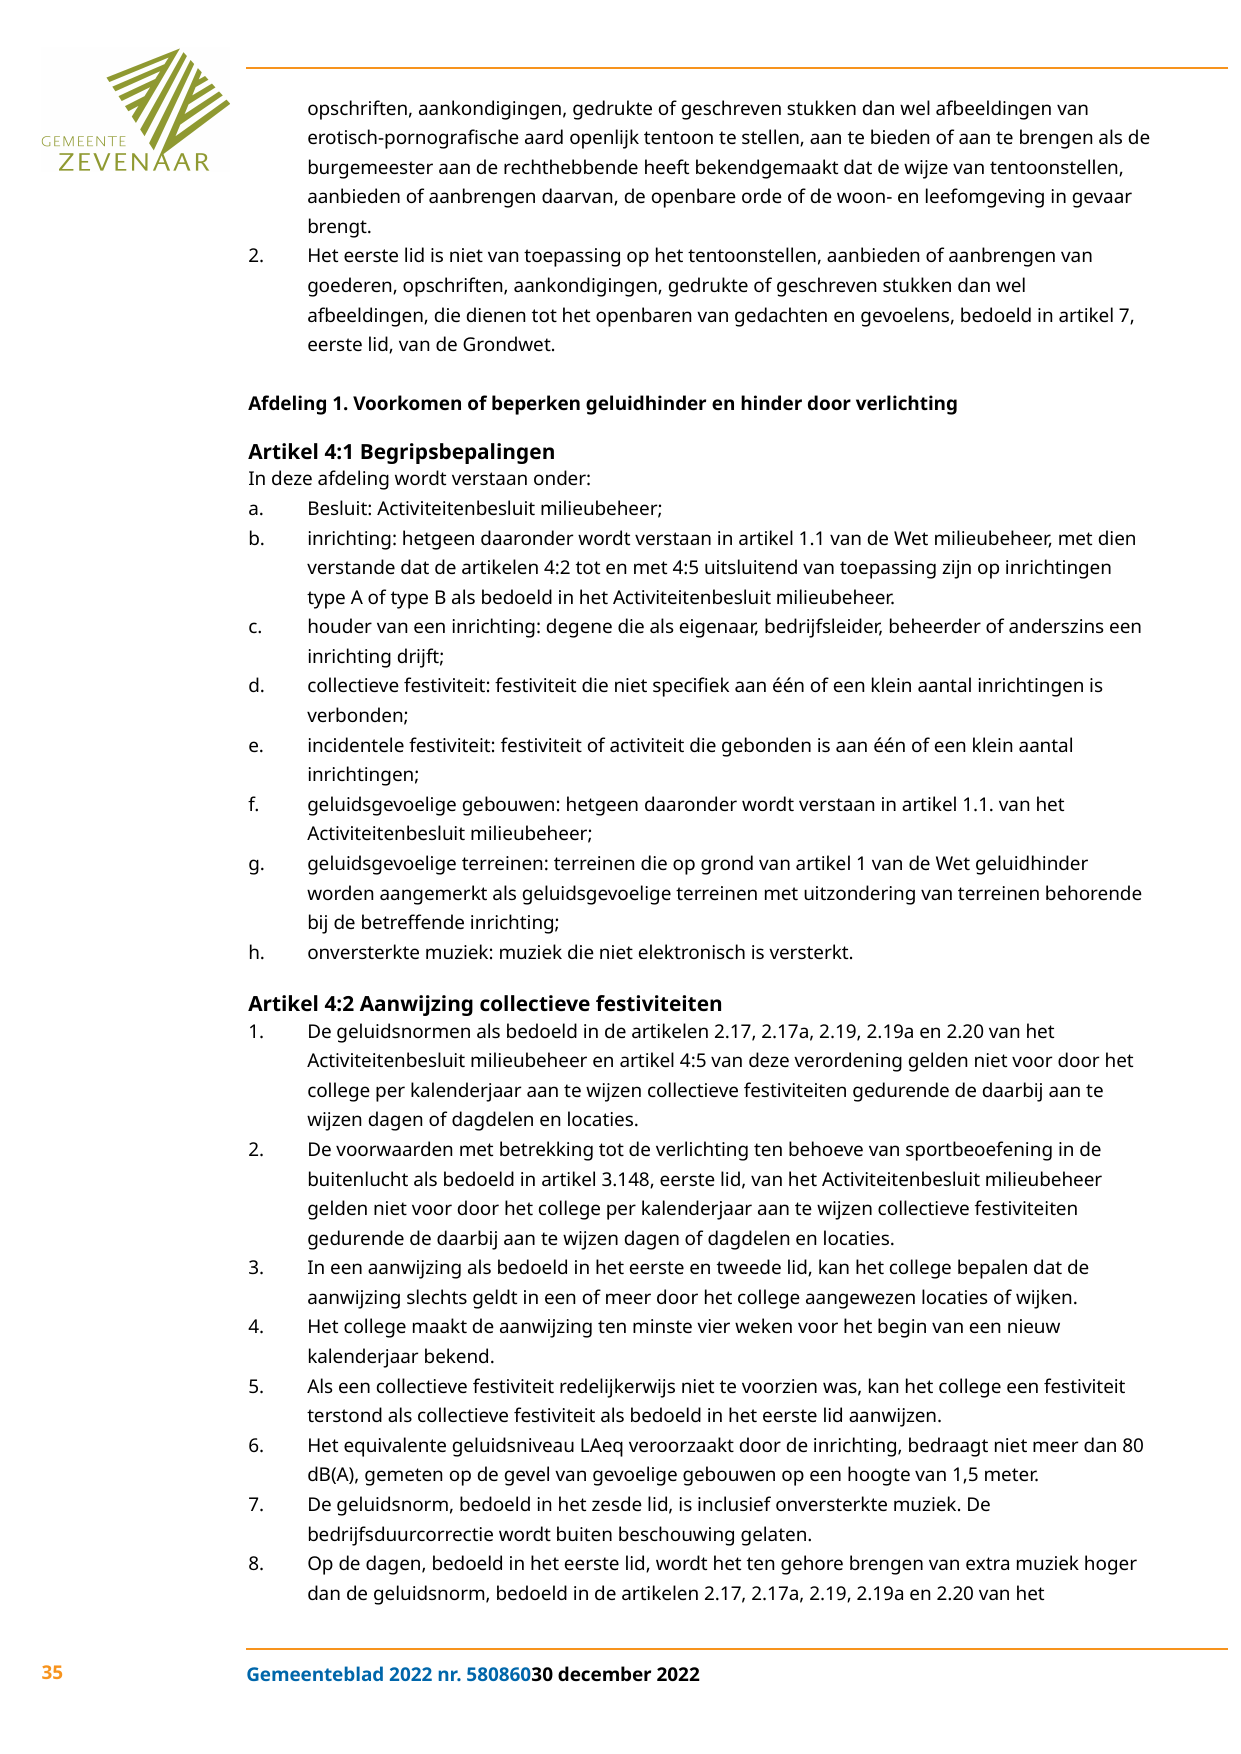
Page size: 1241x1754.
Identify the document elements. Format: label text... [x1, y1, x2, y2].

list Het equivalente geluidsniveau LAeq veroorzaakt door de inrichting, bedraagt niet meer dan 80 dB(A), gemeten op de gevel van gevoelige gebouwen op een hoogte van 1,5 meter. [248, 1432, 1152, 1487]
list Het eerste lid is niet van toepassing op het tentoonstellen, aanbieden of aanbrengen van goederen, opschriften, aankondigingen, gedrukte of geschreven stukken dan wel afbeeldingen, die dienen tot het openbaren van gedachten en gevoelens, bedoeld in artikel 7, eerste lid, van de Grondwet. [248, 243, 1152, 357]
text Afdeling 1. Voorkomen of beperken geluidhinder en hinder door verlichting [248, 391, 1152, 416]
list Als een collectieve festiviteit redelijkerwijs niet te voorzien was, kan het college een festiviteit terstond als collectieve festiviteit als bedoeld in het eerste lid aanwijzen. [248, 1373, 1152, 1428]
list De geluidsnorm, bedoeld in het zesde lid, is inclusief onversterkte muziek. De bedrijfsduurcorrectie wordt buiten beschouwing gelaten. [248, 1491, 1152, 1546]
text Artikel 4:2 Aanwijzing collectieve festiviteiten [248, 989, 1152, 1018]
picture [41, 47, 231, 172]
list geluidsgevoelige gebouwen: hetgeen daaronder wordt verstaan in artikel 1.1. van het Activiteitenbesluit milieubeheer; [248, 791, 1152, 846]
list incidentele festiviteit: festiviteit of activiteit die gebonden is aan één of een klein aantal inrichtingen; [248, 732, 1152, 787]
list inrichting: hetgeen daaronder wordt verstaan in artikel 1.1 van de Wet milieubeheer, met dien verstande dat de artikelen 4:2 tot en met 4:5 uitsluitend van toepassing zijn op inrichtingen type A of type B als bedoeld in het Activiteitenbesluit milieubeheer. [248, 525, 1152, 610]
list De geluidsnormen als bedoeld in de artikelen 2.17, 2.17a, 2.19, 2.19a en 2.20 van het Activiteitenbesluit milieubeheer en artikel 4:5 van deze verordening gelden niet voor door het college per kalenderjaar aan te wijzen collectieve festiviteiten gedurende de daarbij aan te wijzen dagen of dagdelen en locaties. [248, 1018, 1152, 1132]
list opschriften, aankondigingen, gedrukte of geschreven stukken dan wel afbeeldingen van erotisch-pornografische aard openlijk tentoon te stellen, aan te bieden of aan te brengen als de burgemeester aan de rechthebbende heeft bekendgemaakt dat de wijze van tentoonstellen, aanbieden of aanbrengen daarvan, de openbare orde of de woon- en leefomgeving in gevaar brengt. [248, 95, 1152, 239]
list Op de dagen, bedoeld in het eerste lid, wordt het ten gehore brengen van extra muziek hoger dan de geluidsnorm, bedoeld in de artikelen 2.17, 2.17a, 2.19, 2.19a en 2.20 van het [248, 1550, 1152, 1606]
list In een aanwijzing als bedoeld in het eerste en tweede lid, kan het college bepalen dat de aanwijzing slechts geldt in een of meer door het college aangewezen locaties of wijken. [248, 1254, 1152, 1310]
list collectieve festiviteit: festiviteit die niet specifiek aan één of een klein aantal inrichtingen is verbonden; [248, 673, 1152, 728]
list onversterkte muziek: muziek die niet elektronisch is versterkt. [248, 939, 1152, 965]
list geluidsgevoelige terreinen: terreinen die op grond van artikel 1 van de Wet geluidhinder worden aangemerkt als geluidsgevoelige terreinen met uitzondering van terreinen behorende bij de betreffende inrichting; [248, 850, 1152, 935]
list Besluit: Activiteitenbesluit milieubeheer; [248, 495, 1152, 521]
text In deze afdeling wordt verstaan onder: [248, 466, 1152, 491]
list Het college maakt de aanwijzing ten minste vier weken voor het begin van een nieuw kalenderjaar bekend. [248, 1314, 1152, 1369]
list houder van een inrichting: degene die als eigenaar, bedrijfsleider, beheerder of anderszins een inrichting drijft; [248, 613, 1152, 669]
text Artikel 4:1 Begripsbepalingen [248, 437, 1152, 466]
list De voorwaarden met betrekking tot de verlichting ten behoeve van sportbeoefening in de buitenlucht als bedoeld in artikel 3.148, eerste lid, van het Activiteitenbesluit milieubeheer gelden niet voor door het college per kalenderjaar aan te wijzen collectieve festiviteiten gedurende de daarbij aan te wijzen dagen of dagdelen en locaties. [248, 1136, 1152, 1251]
